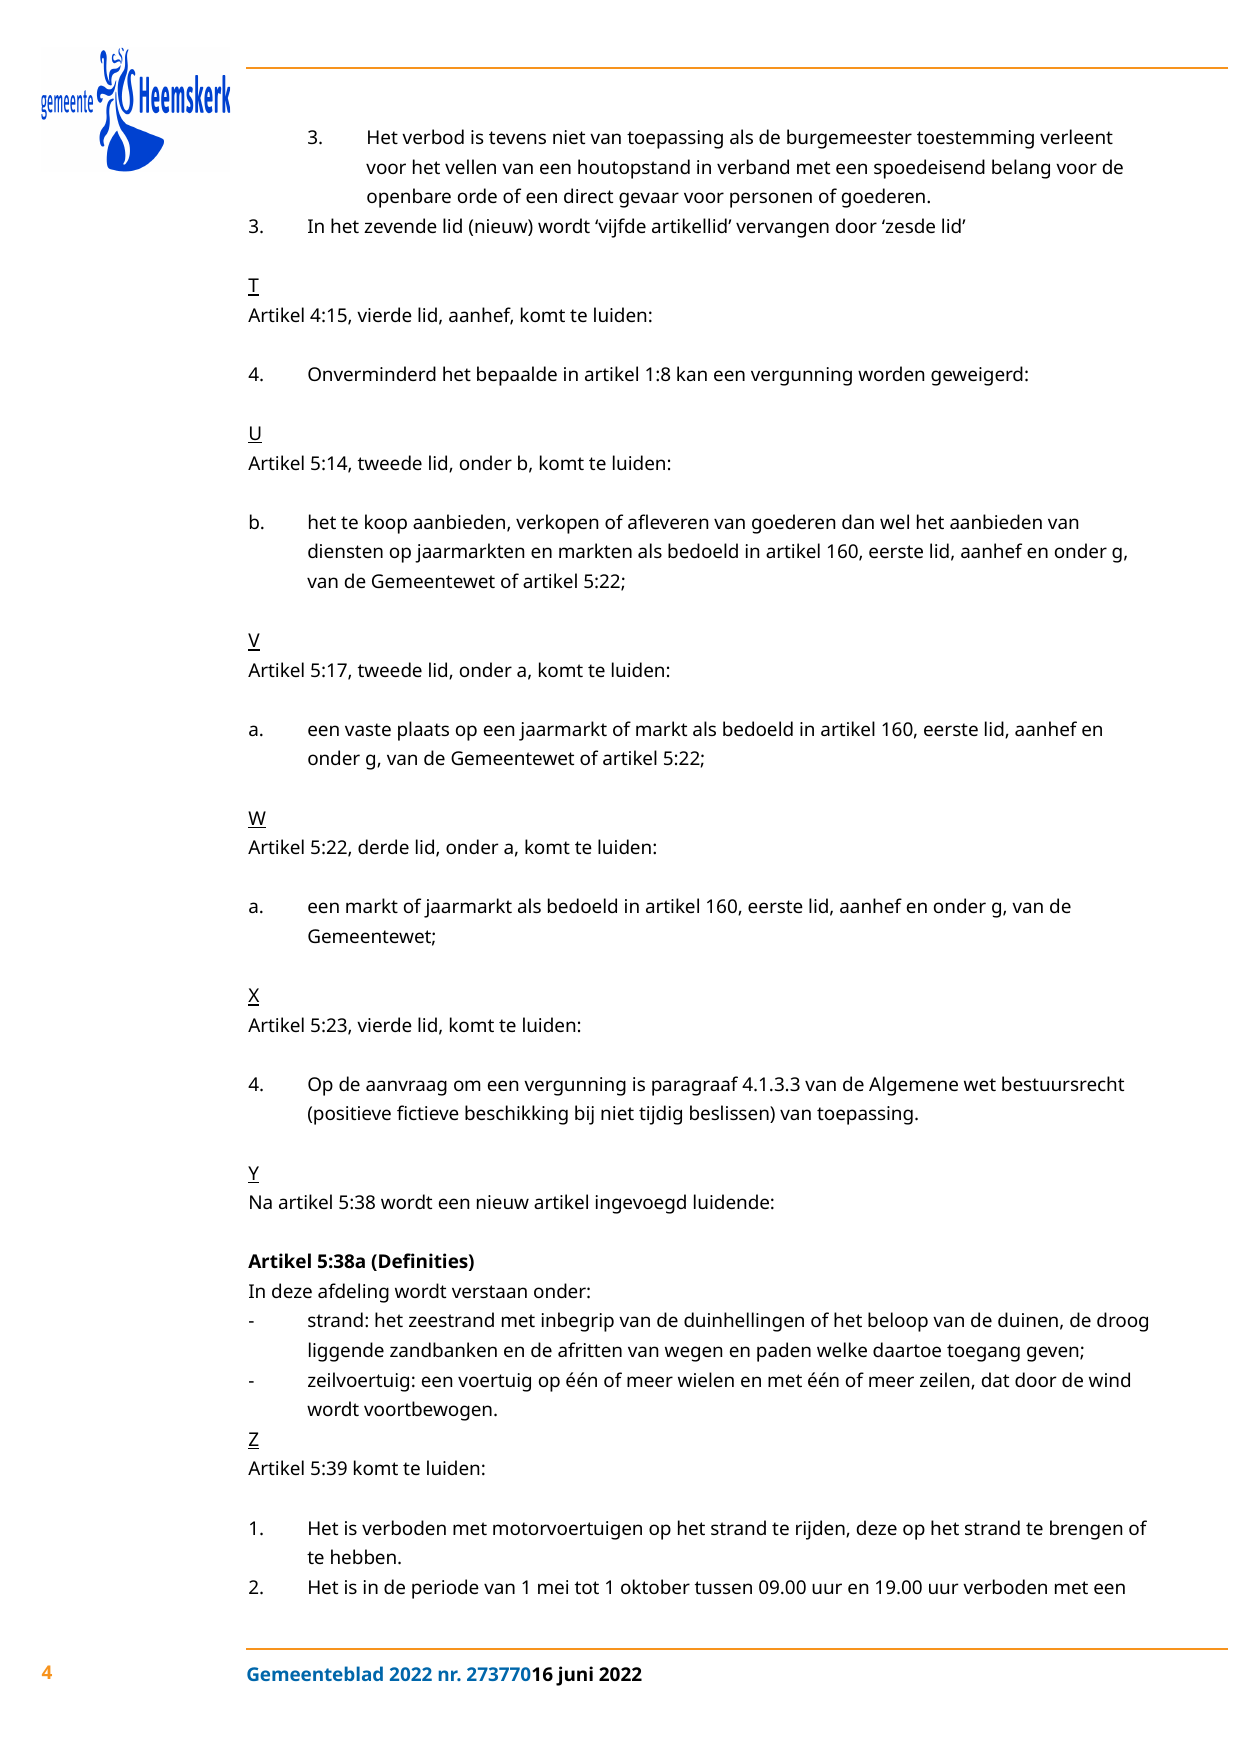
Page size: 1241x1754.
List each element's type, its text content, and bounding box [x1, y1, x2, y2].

text Artikel 5:14, tweede lid, onder b, komt te luiden: [248, 450, 1152, 476]
list zeilvoertuig: een voertuig op één of meer wielen en met één of meer zeilen, dat door de wind wordt voortbewogen. [248, 1367, 1152, 1422]
text T [248, 272, 1152, 298]
list een markt of jaarmarkt als bedoeld in artikel 160, eerste lid, aanhef en onder g, van de Gemeentewet; [248, 893, 1152, 949]
text Y [248, 1160, 1152, 1186]
text Artikel 5:39 komt te luiden: [248, 1456, 1152, 1481]
list In het zevende lid (nieuw) wordt ‘vijfde artikellid’ vervangen door ‘zesde lid’ [248, 213, 1152, 239]
text Artikel 4:15, vierde lid, aanhef, komt te luiden: [248, 302, 1152, 328]
text Artikel 5:38a (Definities) [248, 1248, 1152, 1274]
text Z [248, 1426, 1152, 1452]
text Na artikel 5:38 wordt een nieuw artikel ingevoegd luidende: [248, 1189, 1152, 1215]
text U [248, 420, 1152, 446]
list strand: het zeestrand met inbegrip van de duinhellingen of het beloop van de duinen, de droog liggende zandbanken en de afritten van wegen en paden welke daartoe toegang geven; [248, 1308, 1152, 1363]
list Het is in de periode van 1 mei tot 1 oktober tussen 09.00 uur en 19.00 uur verboden met een [248, 1574, 1152, 1600]
list Het verbod is tevens niet van toepassing als de burgemeester toestemming verleent voor het vellen van een houtopstand in verband met een spoedeisend belang voor de openbare orde of een direct gevaar voor personen of goederen. [307, 124, 1152, 209]
picture [41, 47, 231, 172]
text Artikel 5:17, tweede lid, onder a, komt te luiden: [248, 657, 1152, 683]
text W [248, 805, 1152, 831]
text X [248, 982, 1152, 1008]
list het te koop aanbieden, verkopen of afleveren van goederen dan wel het aanbieden van diensten op jaarmarkten en markten als bedoeld in artikel 160, eerste lid, aanhef en onder g, van de Gemeentewet of artikel 5:22; [248, 509, 1152, 594]
text V [248, 627, 1152, 653]
text Artikel 5:22, derde lid, onder a, komt te luiden: [248, 834, 1152, 860]
list een vaste plaats op een jaarmarkt of markt als bedoeld in artikel 160, eerste lid, aanhef en onder g, van de Gemeentewet of artikel 5:22; [248, 716, 1152, 771]
list Onverminderd het bepaalde in artikel 1:8 kan een vergunning worden geweigerd: [248, 361, 1152, 387]
text Artikel 5:23, vierde lid, komt te luiden: [248, 1012, 1152, 1038]
text In deze afdeling wordt verstaan onder: [248, 1278, 1152, 1304]
list Op de aanvraag om een vergunning is paragraaf 4.1.3.3 van de Algemene wet bestuursrecht (positieve fictieve beschikking bij niet tijdig beslissen) van toepassing. [248, 1071, 1152, 1126]
list Het is verboden met motorvoertuigen op het strand te rijden, deze op het strand te brengen of te hebben. [248, 1515, 1152, 1570]
